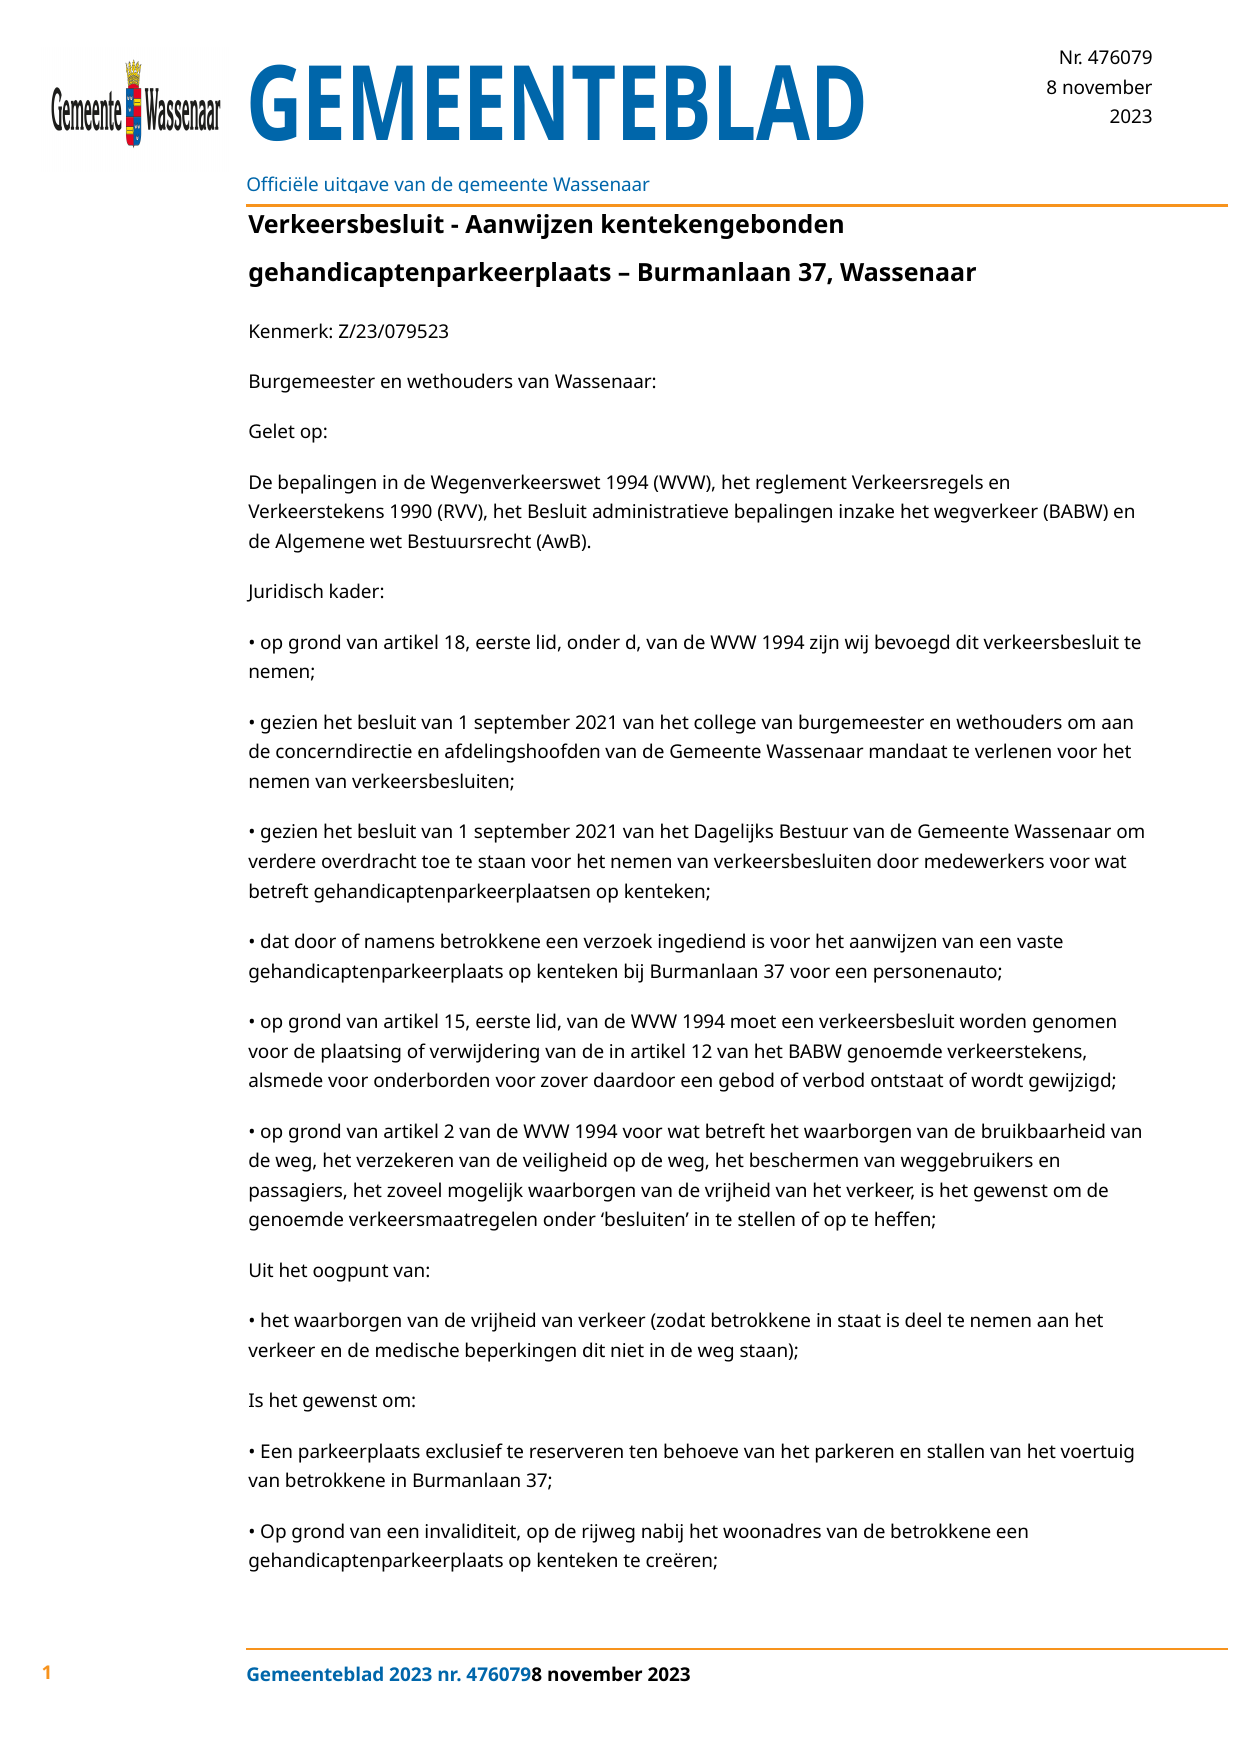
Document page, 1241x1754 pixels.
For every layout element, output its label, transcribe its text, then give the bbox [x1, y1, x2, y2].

text Uit het oogpunt van: [248, 1257, 1152, 1283]
text Juridisch kader: [248, 579, 1152, 604]
text • dat door of namens betrokkene een verzoek ingediend is voor het aanwijzen van een vaste gehandicaptenparkeerplaats op kenteken bij Burmanlaan 37 voor een personenauto; [248, 928, 1152, 984]
text • op grond van artikel 15, eerste lid, van de WVW 1994 moet een verkeersbesluit worden genomen voor de plaatsing of verwijdering van de in artikel 12 van het BABW genoemde verkeerstekens, alsmede voor onderborden voor zover daardoor een gebod of verbod ontstaat of wordt gewijzigd; [248, 1008, 1152, 1093]
text • gezien het besluit van 1 september 2021 van het college van burgemeester en wethouders om aan de concerndirectie en afdelingshoofden van de Gemeente Wassenaar mandaat te verlenen voor het nemen van verkeersbesluiten; [248, 709, 1152, 794]
text • Op grond van een invaliditeit, op de rijweg nabij het woonadres van de betrokkene een gehandicaptenparkeerplaats op kenteken te creëren; [248, 1518, 1152, 1573]
picture [41, 47, 231, 172]
text Kenmerk: Z/23/079523 [248, 318, 1152, 344]
text De bepalingen in de Wegenverkeerswet 1994 (WVW), het reglement Verkeersregels en Verkeerstekens 1990 (RVV), het Besluit administratieve bepalingen inzake het wegverkeer (BABW) en de Algemene wet Bestuursrecht (AwB). [248, 469, 1152, 554]
text Verkeersbesluit - Aanwijzen kentekengebonden gehandicaptenparkeerplaats – Burmanlaan 37, Wassenaar [248, 207, 1152, 288]
text • op grond van artikel 2 van de WVW 1994 voor wat betreft het waarborgen van de bruikbaarheid van de weg, het verzekeren van de veiligheid op de weg, het beschermen van weggebruikers en passagiers, het zoveel mogelijk waarborgen van de vrijheid van het verkeer, is het gewenst om de genoemde verkeersmaatregelen onder ‘besluiten’ in te stellen of op te heffen; [248, 1118, 1152, 1232]
text Gelet op: [248, 419, 1152, 444]
text • Een parkeerplaats exclusief te reserveren ten behoeve van het parkeren en stallen van het voertuig van betrokkene in Burmanlaan 37; [248, 1438, 1152, 1493]
text Burgemeester en wethouders van Wassenaar: [248, 368, 1152, 394]
text • het waarborgen van de vrijheid van verkeer (zodat betrokkene in staat is deel te nemen aan het verkeer en de medische beperkingen dit niet in de weg staan); [248, 1307, 1152, 1363]
text Is het gewenst om: [248, 1387, 1152, 1413]
text • gezien het besluit van 1 september 2021 van het Dagelijks Bestuur van de Gemeente Wassenaar om verdere overdracht toe te staan voor het nemen van verkeersbesluiten door medewerkers voor wat betreft gehandicaptenparkeerplaatsen op kenteken; [248, 819, 1152, 904]
text • op grond van artikel 18, eerste lid, onder d, van de WVW 1994 zijn wij bevoegd dit verkeersbesluit te nemen; [248, 629, 1152, 684]
